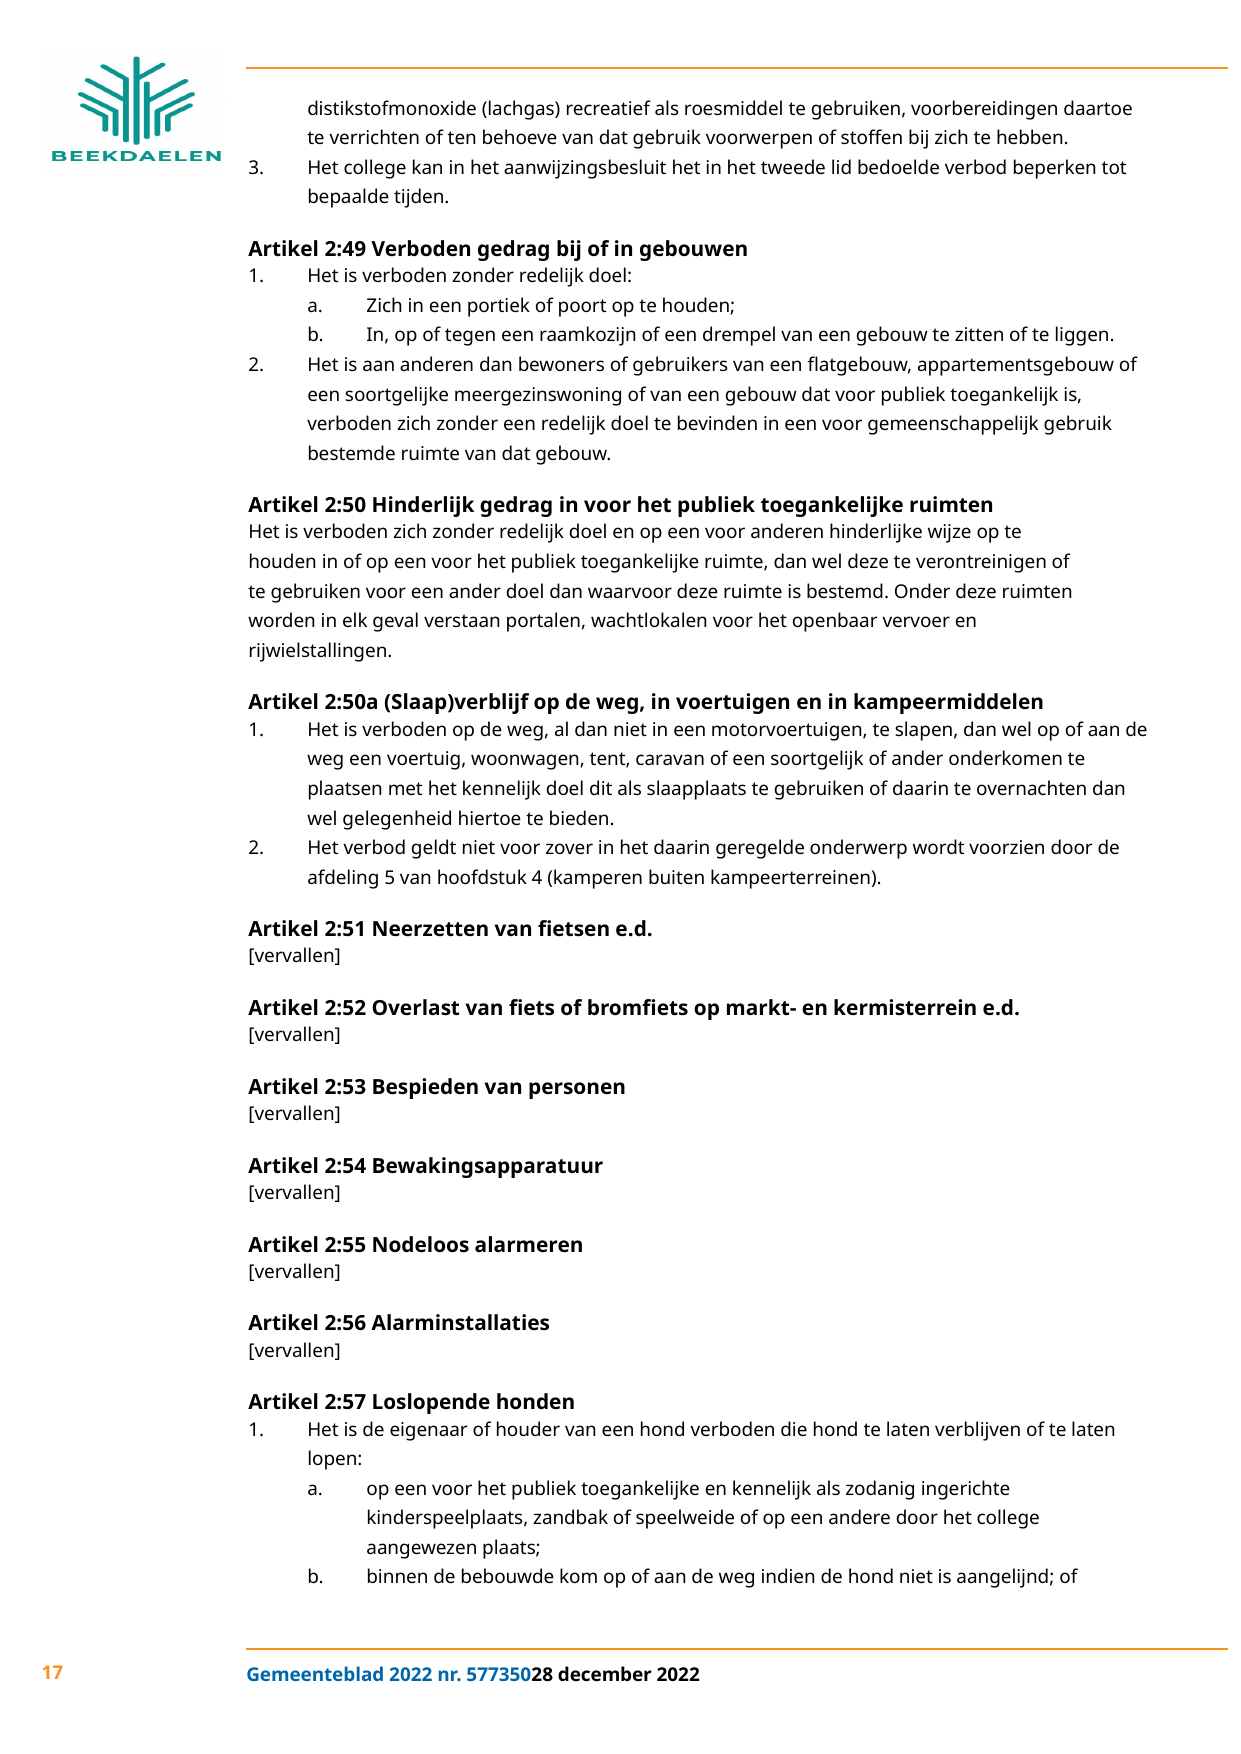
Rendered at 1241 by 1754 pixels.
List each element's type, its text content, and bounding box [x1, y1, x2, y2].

picture [41, 47, 231, 172]
text Artikel 2:57 Loslopende honden [248, 1387, 1152, 1416]
text Artikel 2:54 Bewakingsapparatuur [248, 1151, 1152, 1179]
list op een voor het publiek toegankelijke en kennelijk als zodanig ingerichte kinderspeelplaats, zandbak of speelweide of op een andere door het college aangewezen plaats; [307, 1475, 1152, 1560]
text Artikel 2:50 Hinderlijk gedrag in voor het publiek toegankelijke ruimten [248, 490, 1152, 519]
list Het is de eigenaar of houder van een hond verboden die hond te laten verblijven of te laten lopen: [248, 1416, 1152, 1471]
text Artikel 2:50a (Slaap)verblijf op de weg, in voertuigen en in kampeermiddelen [248, 687, 1152, 716]
text te gebruiken voor een ander doel dan waarvoor deze ruimte is bestemd. Onder deze ruimten [248, 578, 1152, 604]
text [vervallen] [248, 1022, 1152, 1047]
list Het is verboden zonder redelijk doel: [248, 262, 1152, 288]
text Artikel 2:49 Verboden gedrag bij of in gebouwen [248, 234, 1152, 262]
list distikstofmonoxide (lachgas) recreatief als roesmiddel te gebruiken, voorbereidingen daartoe te verrichten of ten behoeve van dat gebruik voorwerpen of stoffen bij zich te hebben. [248, 95, 1152, 150]
text Het is verboden zich zonder redelijk doel en op een voor anderen hinderlijke wijze op te [248, 519, 1152, 544]
text Artikel 2:51 Neerzetten van fietsen e.d. [248, 914, 1152, 943]
text [vervallen] [248, 943, 1152, 968]
text Artikel 2:53 Bespieden van personen [248, 1072, 1152, 1100]
text Artikel 2:56 Alarminstallaties [248, 1308, 1152, 1337]
list Het is verboden op de weg, al dan niet in een motorvoertuigen, te slapen, dan wel op of aan de weg een voertuig, woonwagen, tent, caravan of een soortgelijk of ander onderkomen te plaatsen met het kennelijk doel dit als slaapplaats te gebruiken of daarin te overnachten dan wel gelegenheid hiertoe te bieden. [248, 716, 1152, 830]
list Het is aan anderen dan bewoners of gebruikers van een flatgebouw, appartementsgebouw of een soortgelijke meergezinswoning of van een gebouw dat voor publiek toegankelijk is, verboden zich zonder een redelijk doel te bevinden in een voor gemeenschappelijk gebruik bestemde ruimte van dat gebouw. [248, 351, 1152, 466]
text [vervallen] [248, 1258, 1152, 1284]
text [vervallen] [248, 1337, 1152, 1363]
list Zich in een portiek of poort op te houden; [307, 292, 1152, 318]
list Het college kan in het aanwijzingsbesluit het in het tweede lid bedoelde verbod beperken tot bepaalde tijden. [248, 154, 1152, 209]
text houden in of op een voor het publiek toegankelijke ruimte, dan wel deze te verontreinigen of [248, 548, 1152, 574]
list Het verbod geldt niet voor zover in het daarin geregelde onderwerp wordt voorzien door de afdeling 5 van hoofdstuk 4 (kamperen buiten kampeerterreinen). [248, 834, 1152, 889]
text [vervallen] [248, 1100, 1152, 1126]
list In, op of tegen een raamkozijn of een drempel van een gebouw te zitten of te liggen. [307, 322, 1152, 347]
text [vervallen] [248, 1179, 1152, 1205]
text Artikel 2:52 Overlast van fiets of bromfiets op markt- en kermisterrein e.d. [248, 993, 1152, 1022]
text rijwielstallingen. [248, 637, 1152, 663]
text worden in elk geval verstaan portalen, wachtlokalen voor het openbaar vervoer en [248, 607, 1152, 633]
list binnen de bebouwde kom op of aan de weg indien de hond niet is aangelijnd; of [307, 1564, 1152, 1589]
text Artikel 2:55 Nodeloos alarmeren [248, 1230, 1152, 1258]
